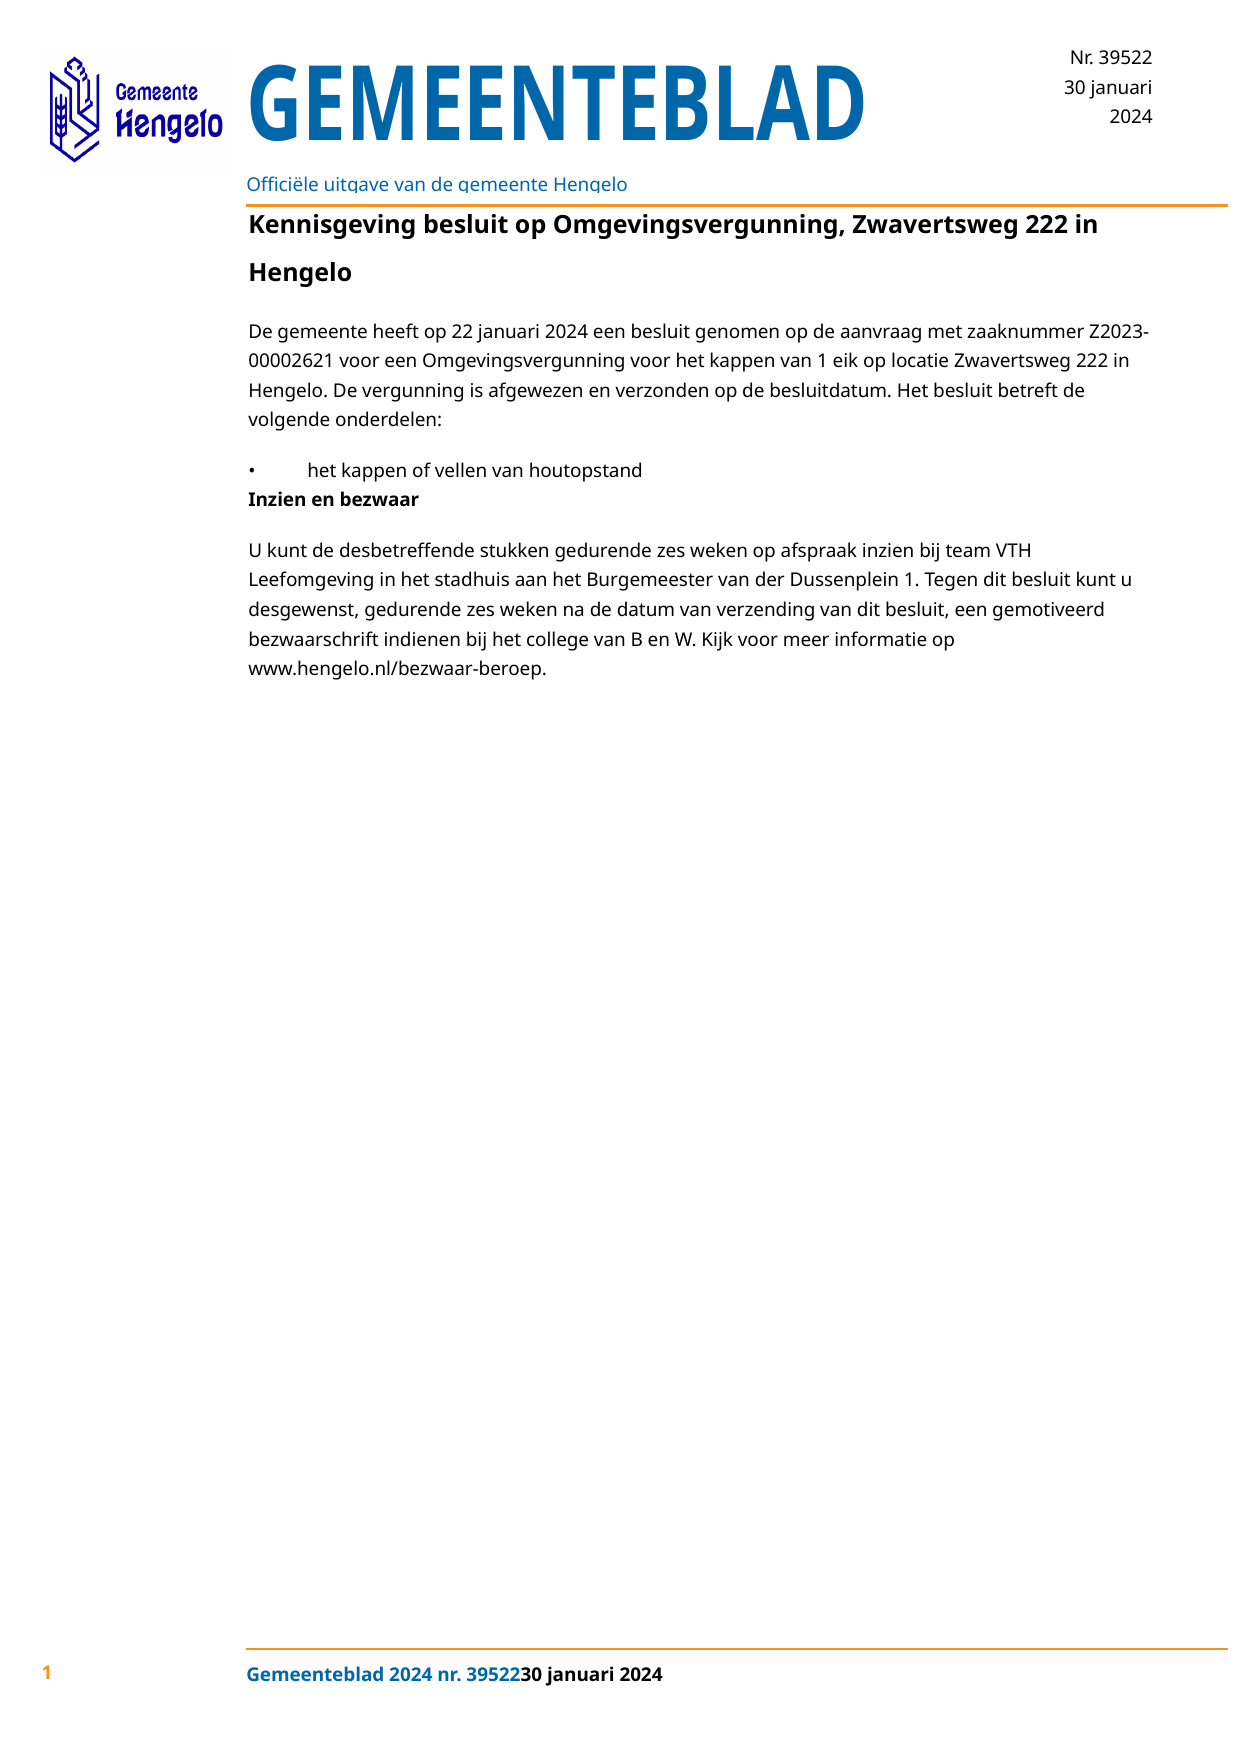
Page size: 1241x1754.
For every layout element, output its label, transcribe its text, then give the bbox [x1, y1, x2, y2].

text Inzien en bezwaar [248, 487, 1152, 512]
list het kappen of vellen van houtopstand [248, 457, 1152, 483]
text De gemeente heeft op 22 januari 2024 een besluit genomen op de aanvraag met zaaknummer Z2023-00002621 voor een Omgevingsvergunning voor het kappen van 1 eik op locatie Zwavertsweg 222 in Hengelo. De vergunning is afgewezen en verzonden op de besluitdatum. Het besluit betreft de volgende onderdelen: [248, 318, 1152, 432]
picture [41, 47, 231, 172]
text U kunt de desbetreffende stukken gedurende zes weken op afspraak inzien bij team VTH Leefomgeving in het stadhuis aan het Burgemeester van der Dussenplein 1. Tegen dit besluit kunt u desgewenst, gedurende zes weken na de datum van verzending van dit besluit, een gemotiveerd bezwaarschrift indienen bij het college van B en W. Kijk voor meer informatie op www.hengelo.nl/bezwaar-beroep. [248, 537, 1152, 681]
text Kennisgeving besluit op Omgevingsvergunning, Zwavertsweg 222 in Hengelo [248, 207, 1152, 288]
